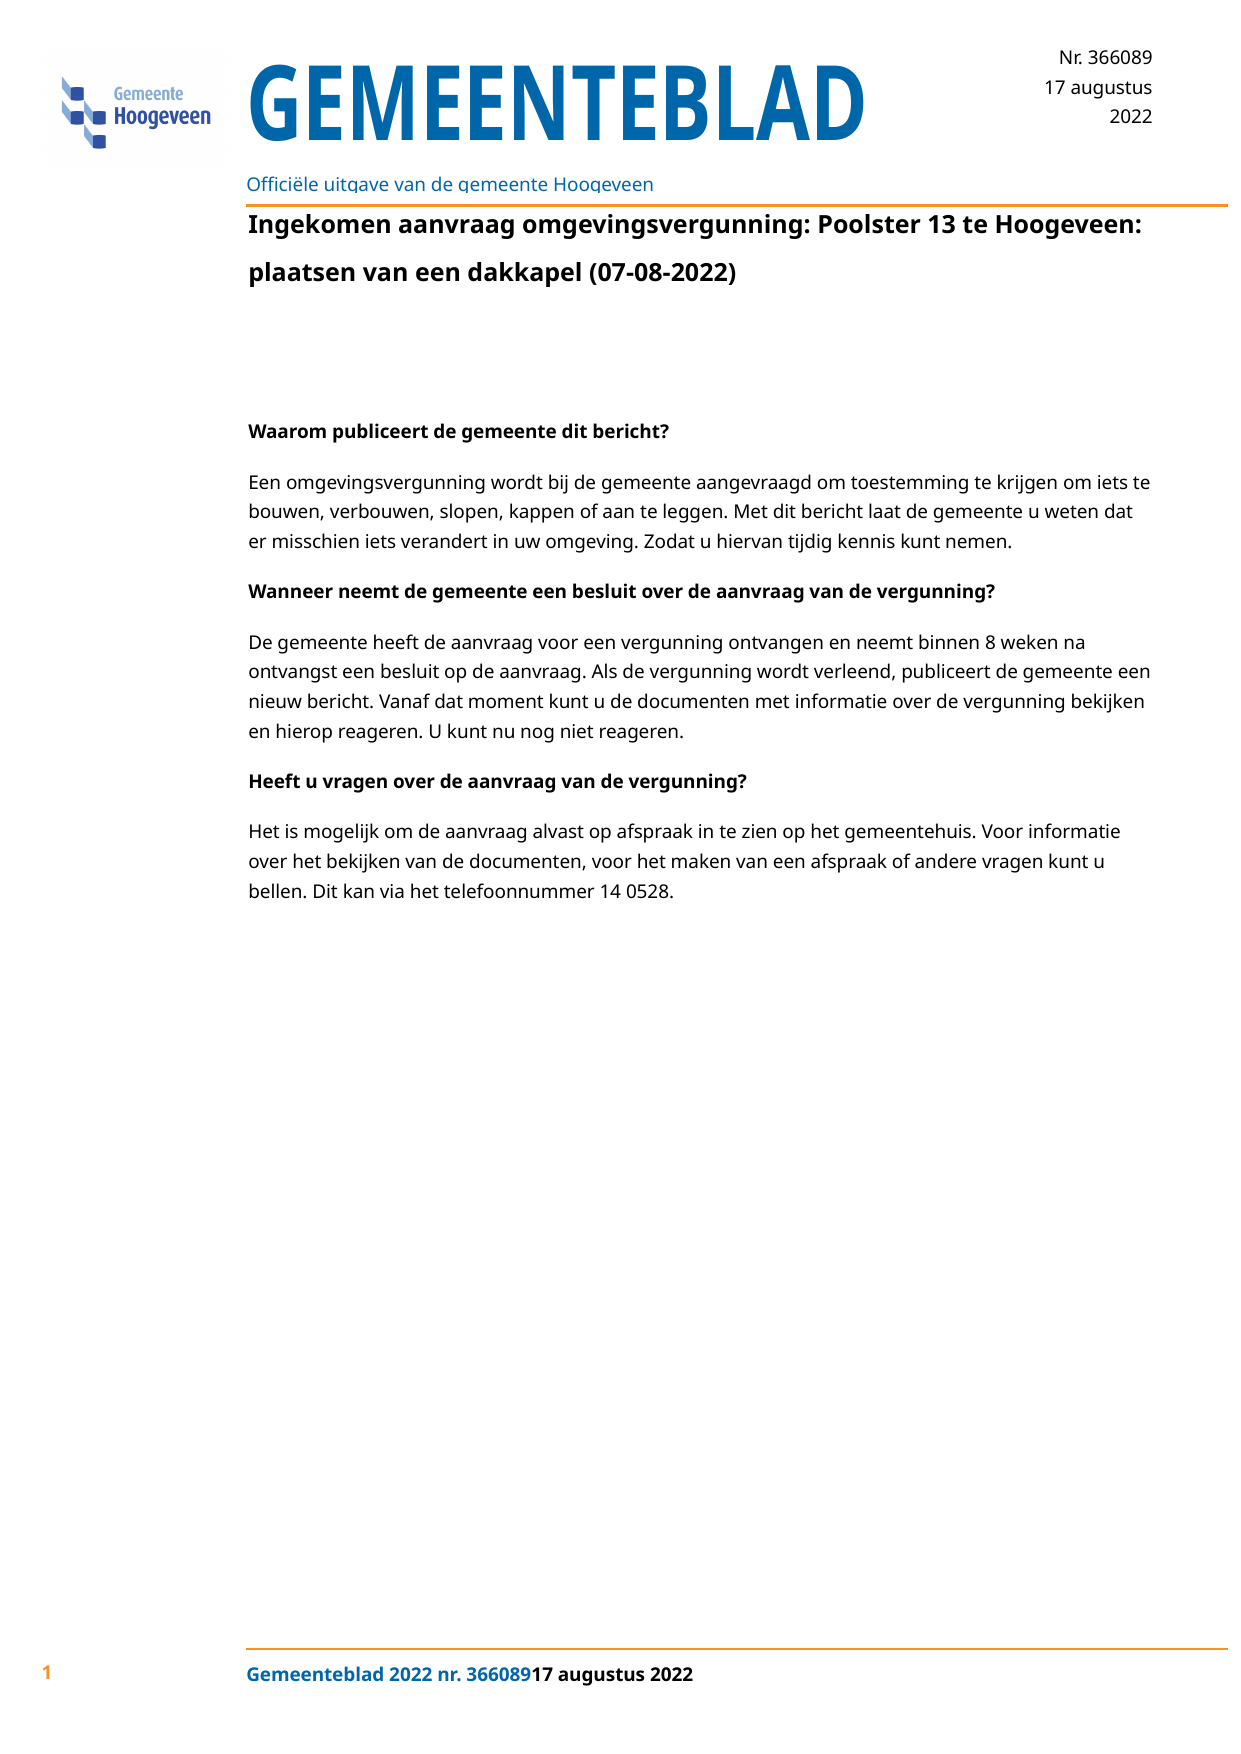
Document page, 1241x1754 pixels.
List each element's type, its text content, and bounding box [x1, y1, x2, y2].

text Ingekomen aanvraag omgevingsvergunning: Poolster 13 te Hoogeveen: plaatsen van een dakkapel (07-08-2022) [248, 207, 1152, 288]
picture [41, 47, 231, 172]
text De gemeente heeft de aanvraag voor een vergunning ontvangen en neemt binnen 8 weken na ontvangst een besluit op de aanvraag. Als de vergunning wordt verleend, publiceert de gemeente een nieuw bericht. Vanaf dat moment kunt u de documenten met informatie over de vergunning bekijken en hierop reageren. U kunt nu nog niet reageren. [248, 629, 1152, 744]
text Het is mogelijk om de aanvraag alvast op afspraak in te zien op het gemeentehuis. Voor informatie over het bekijken van de documenten, voor het maken van een afspraak of andere vragen kunt u bellen. Dit kan via het telefoonnummer 14 0528. [248, 819, 1152, 904]
text Heeft u vragen over de aanvraag van de vergunning? [248, 768, 1152, 794]
text Waarom publiceert de gemeente dit bericht? [248, 419, 1152, 444]
text Wanneer neemt de gemeente een besluit over de aanvraag van de vergunning? [248, 579, 1152, 604]
text Een omgevingsvergunning wordt bij de gemeente aangevraagd om toestemming te krijgen om iets te bouwen, verbouwen, slopen, kappen of aan te leggen. Met dit bericht laat de gemeente u weten dat er misschien iets verandert in uw omgeving. Zodat u hiervan tijdig kennis kunt nemen. [248, 469, 1152, 554]
